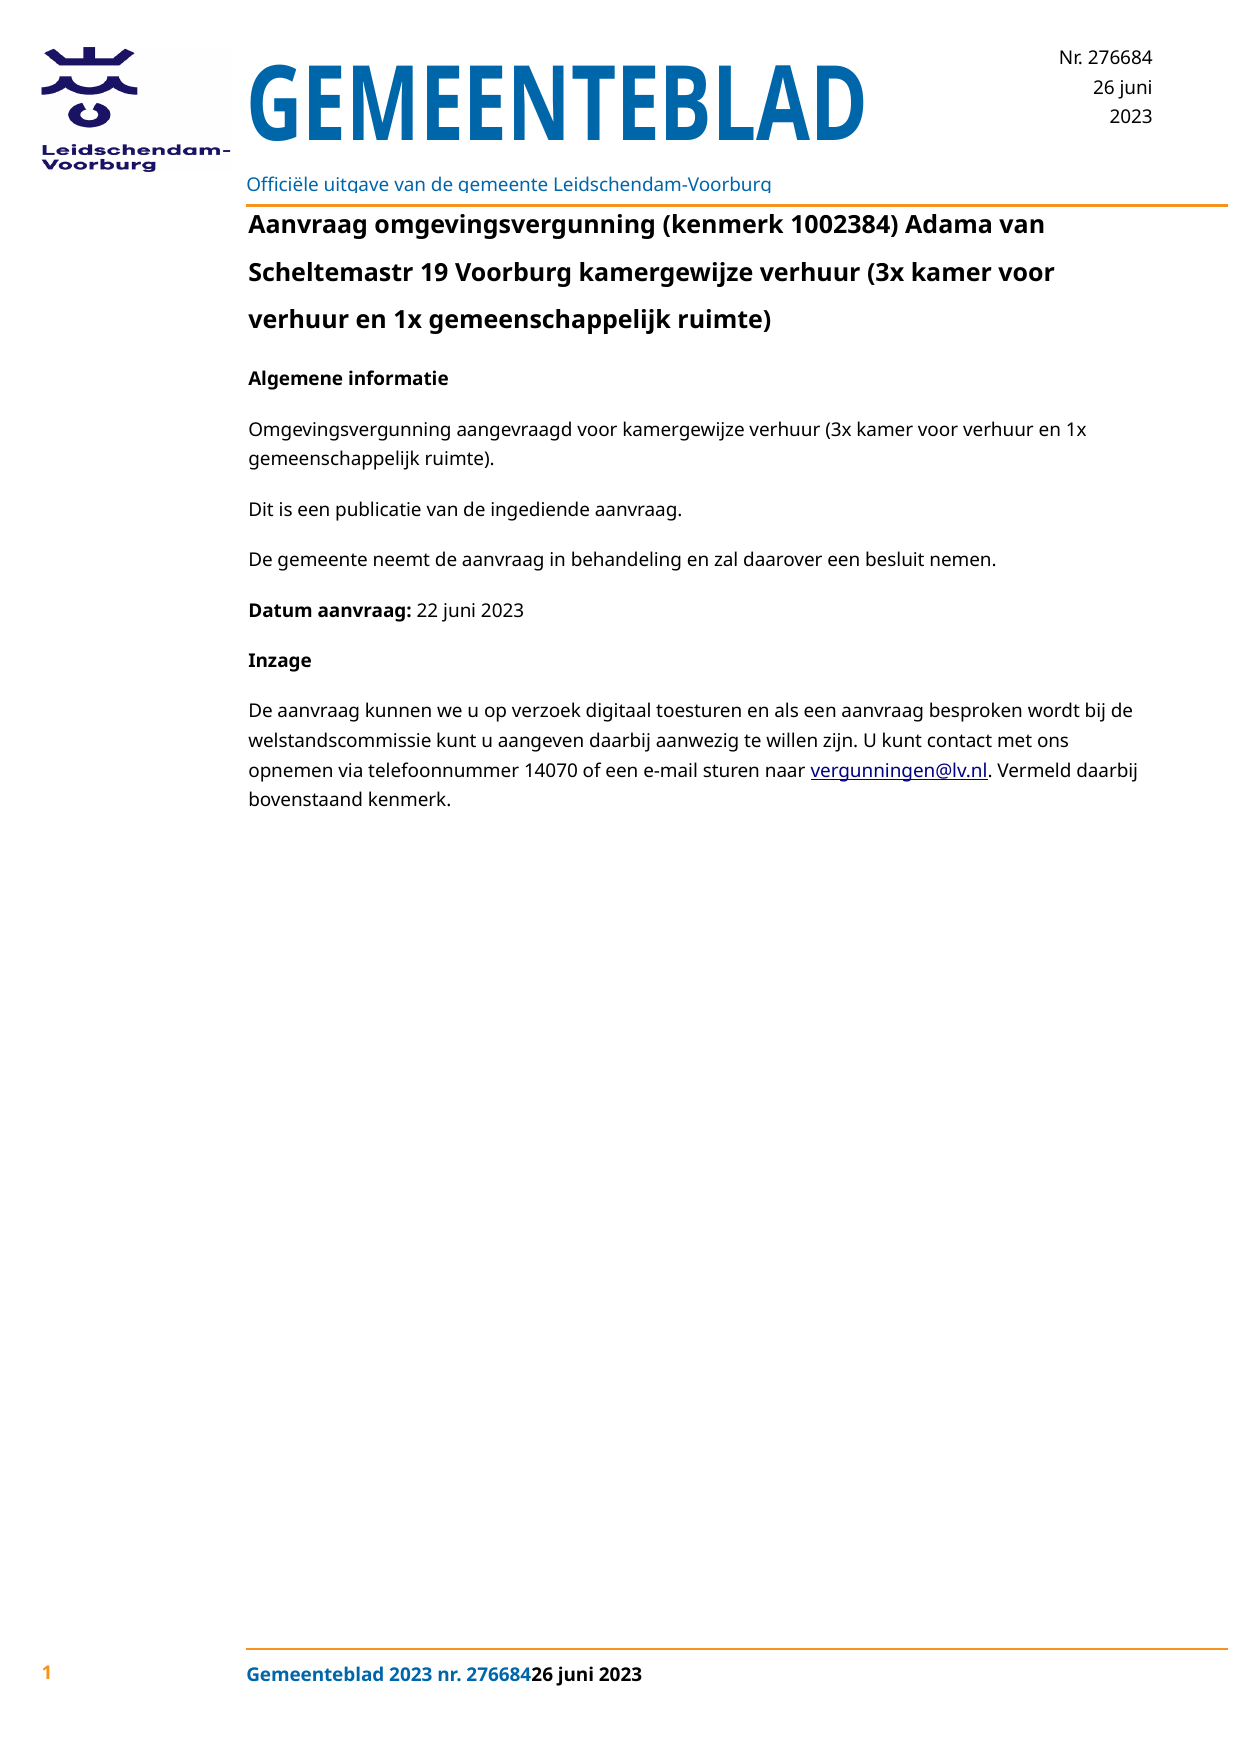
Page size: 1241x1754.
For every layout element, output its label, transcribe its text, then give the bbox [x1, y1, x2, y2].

picture [41, 47, 231, 172]
text Aanvraag omgevingsvergunning (kenmerk 1002384) Adama van Scheltemastr 19 Voorburg kamergewijze verhuur (3x kamer voor verhuur en 1x gemeenschappelijk ruimte) [248, 207, 1152, 336]
text De gemeente neemt de aanvraag in behandeling en zal daarover een besluit nemen. [248, 546, 1152, 572]
text Datum aanvraag: 22 juni 2023 [248, 597, 1152, 622]
text Dit is een publicatie van de ingediende aanvraag. [248, 496, 1152, 522]
text Inzage [248, 647, 1152, 673]
text De aanvraag kunnen we u op verzoek digitaal toesturen en als een aanvraag besproken wordt bij de welstandscommissie kunt u aangeven daarbij aanwezig te willen zijn. U kunt contact met ons opnemen via telefoonnummer 14070 of een e-mail sturen naar vergunningen@lv.nl. Vermeld daarbij bovenstaand kenmerk. [248, 698, 1152, 812]
text Algemene informatie [248, 366, 1152, 391]
text Omgevingsvergunning aangevraagd voor kamergewijze verhuur (3x kamer voor verhuur en 1x gemeenschappelijk ruimte). [248, 416, 1152, 471]
